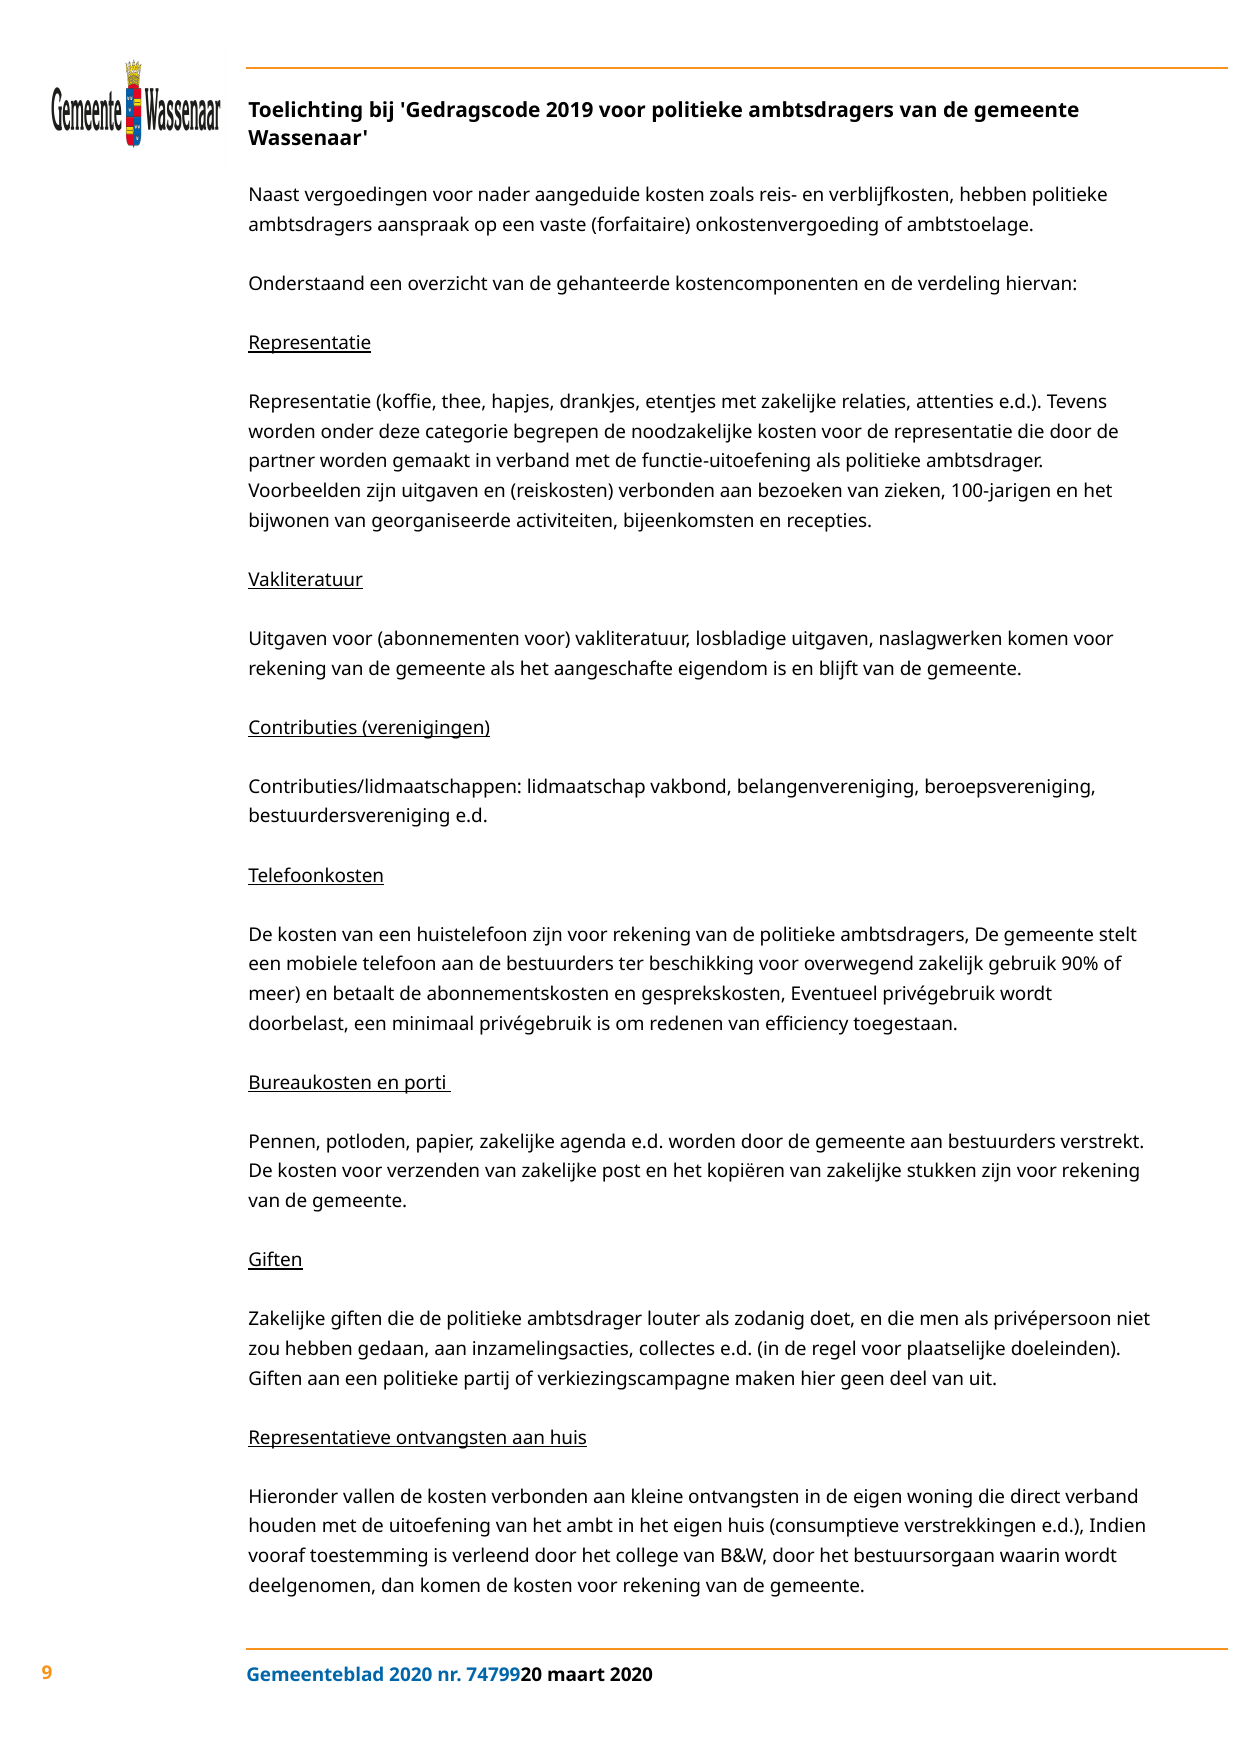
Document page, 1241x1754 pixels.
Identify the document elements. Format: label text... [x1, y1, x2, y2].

text Onderstaand een overzicht van de gehanteerde kostencomponenten en de verdeling hiervan: [248, 270, 1152, 296]
text Zakelijke giften die de politieke ambtsdrager louter als zodanig doet, en die men als privépersoon niet zou hebben gedaan, aan inzamelingsacties, collectes e.d. (in de regel voor plaatselijke doeleinden). Giften aan een politieke partij of verkiezingscampagne maken hier geen deel van uit. [248, 1306, 1152, 1390]
text Uitgaven voor (abonnementen voor) vakliteratuur, losbladige uitgaven, naslagwerken komen voor rekening van de gemeente als het aangeschafte eigendom is en blijft van de gemeente. [248, 625, 1152, 680]
text De kosten van een huistelefoon zijn voor rekening van de politieke ambtsdragers, De gemeente stelt een mobiele telefoon aan de bestuurders ter beschikking voor overwegend zakelijk gebruik 90% of meer) en betaalt de abonnementskosten en gesprekskosten, Eventueel privégebruik wordt doorbelast, een minimaal privégebruik is om redenen van efficiency toegestaan. [248, 921, 1152, 1035]
text Telefoonkosten [248, 862, 1152, 887]
text Contributies/lidmaatschappen: lidmaatschap vakbond, belangenvereniging, beroepsvereniging, bestuurdersvereniging e.d. [248, 773, 1152, 828]
text Giften [248, 1246, 1152, 1272]
text Naast vergoedingen voor nader aangeduide kosten zoals reis- en verblijfkosten, hebben politieke ambtsdragers aanspraak op een vaste (forfaitaire) onkostenvergoeding of ambtstoelage. [248, 181, 1152, 237]
text Toelichting bij 'Gedragscode 2019 voor politieke ambtsdragers van de gemeente Wassenaar' [248, 95, 1152, 152]
text Pennen, potloden, papier, zakelijke agenda e.d. worden door de gemeente aan bestuurders verstrekt. De kosten voor verzenden van zakelijke post en het kopiëren van zakelijke stukken zijn voor rekening van de gemeente. [248, 1128, 1152, 1213]
text Representatie (koffie, thee, hapjes, drankjes, etentjes met zakelijke relaties, attenties e.d.). Tevens worden onder deze categorie begrepen de noodzakelijke kosten voor de representatie die door de partner worden gemaakt in verband met de functie-uitoefening als politieke ambtsdrager. [248, 388, 1152, 473]
text Voorbeelden zijn uitgaven en (reiskosten) verbonden aan bezoeken van zieken, 100-jarigen en het bijwonen van georganiseerde activiteiten, bijeenkomsten en recepties. [248, 477, 1152, 532]
picture [41, 47, 231, 172]
text Representatieve ontvangsten aan huis [248, 1424, 1152, 1449]
text Vakliteratuur [248, 566, 1152, 592]
text Bureaukosten en porti [248, 1069, 1152, 1094]
text Representatie [248, 329, 1152, 355]
text Contributies (verenigingen) [248, 714, 1152, 739]
text Hieronder vallen de kosten verbonden aan kleine ontvangsten in de eigen woning die direct verband houden met de uitoefening van het ambt in het eigen huis (consumptieve verstrekkingen e.d.), Indien vooraf toestemming is verleend door het college van B&W, door het bestuursorgaan waarin wordt deelgenomen, dan komen de kosten voor rekening van de gemeente. [248, 1483, 1152, 1597]
